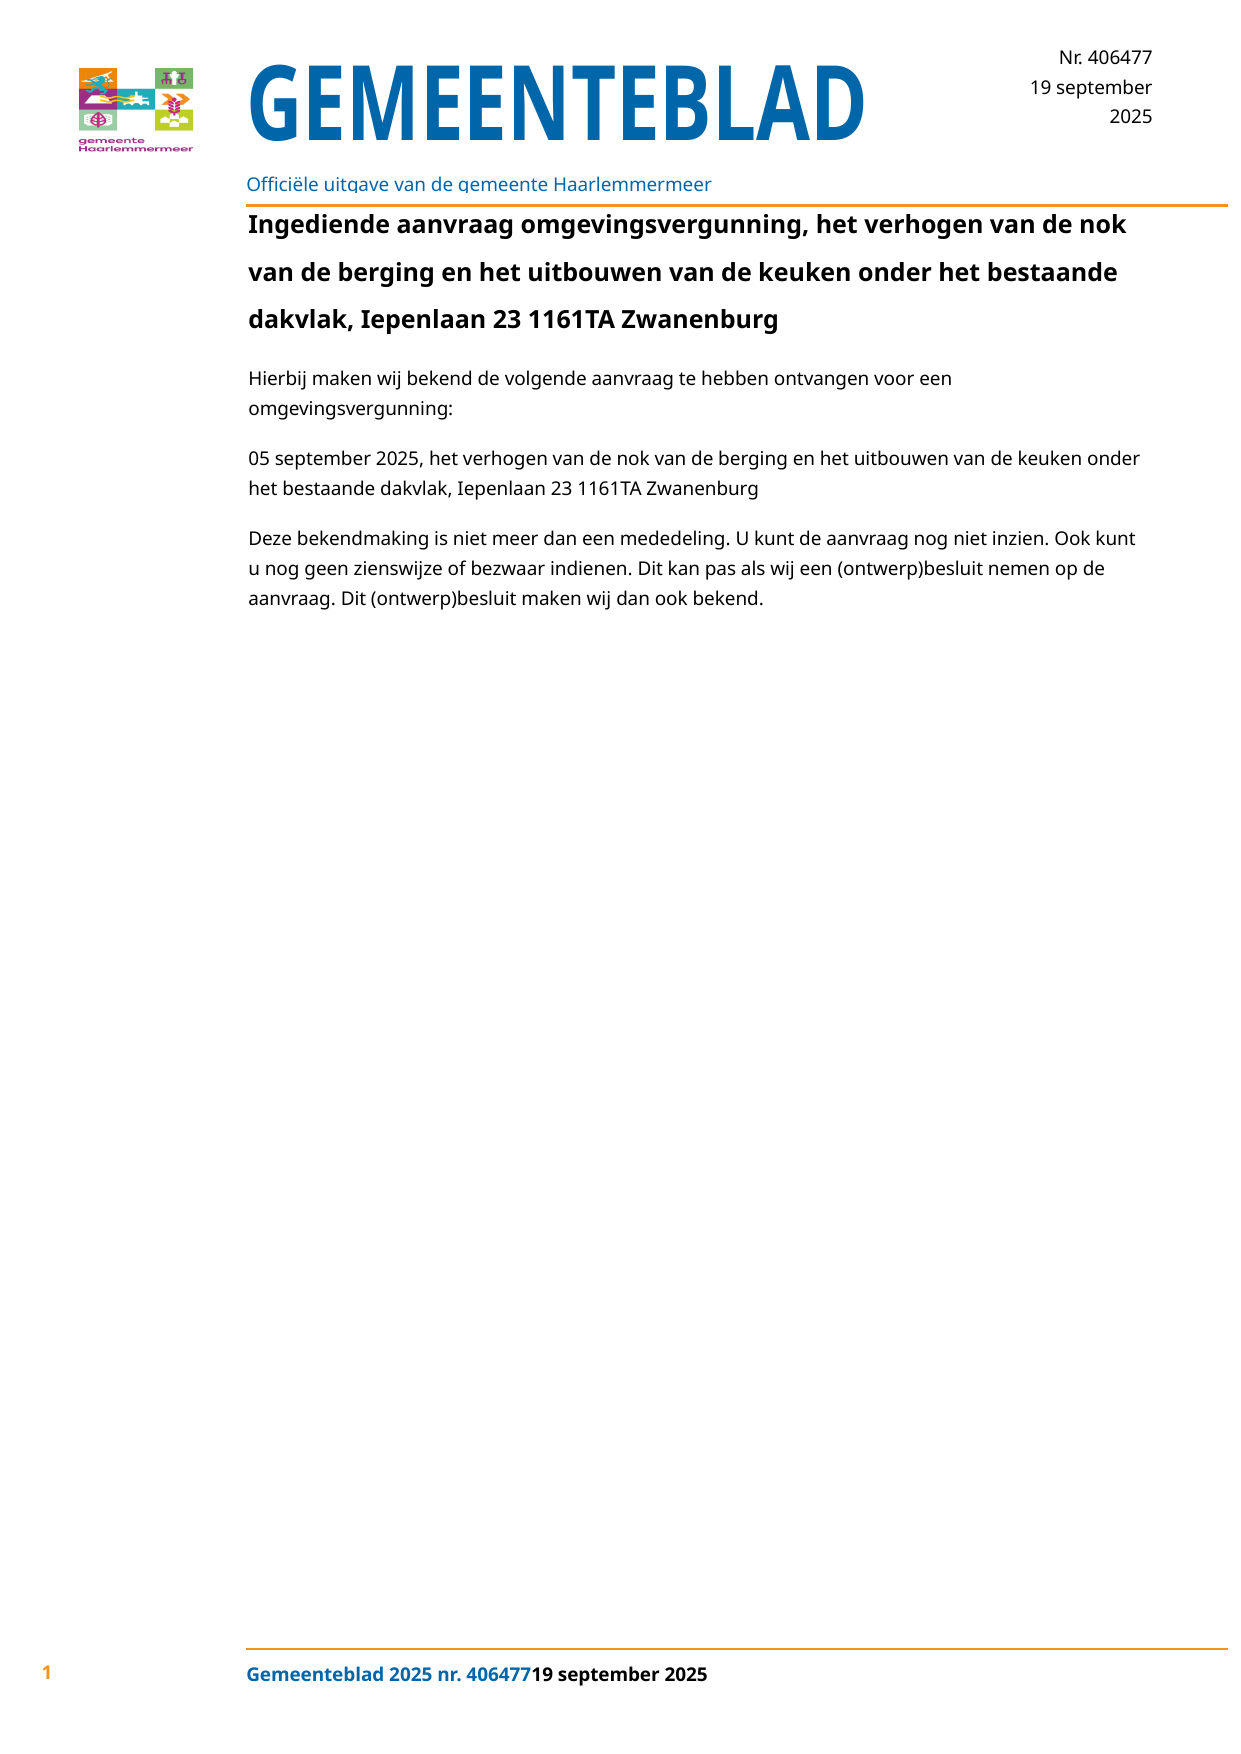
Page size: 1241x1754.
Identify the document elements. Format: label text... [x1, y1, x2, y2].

picture [41, 47, 231, 172]
text Ingediende aanvraag omgevingsvergunning, het verhogen van de nok van de berging en het uitbouwen van de keuken onder het bestaande dakvlak, Iepenlaan 23 1161TA Zwanenburg [248, 207, 1152, 336]
text Deze bekendmaking is niet meer dan een mededeling. U kunt de aanvraag nog niet inzien. Ook kunt u nog geen zienswijze of bezwaar indienen. Dit kan pas als wij een (ontwerp)besluit nemen op de aanvraag. Dit (ontwerp)besluit maken wij dan ook bekend. [248, 526, 1152, 610]
text Hierbij maken wij bekend de volgende aanvraag te hebben ontvangen voor een omgevingsvergunning: [248, 366, 1152, 421]
text 05 september 2025, het verhogen van de nok van de berging en het uitbouwen van de keuken onder het bestaande dakvlak, Iepenlaan 23 1161TA Zwanenburg [248, 446, 1152, 501]
